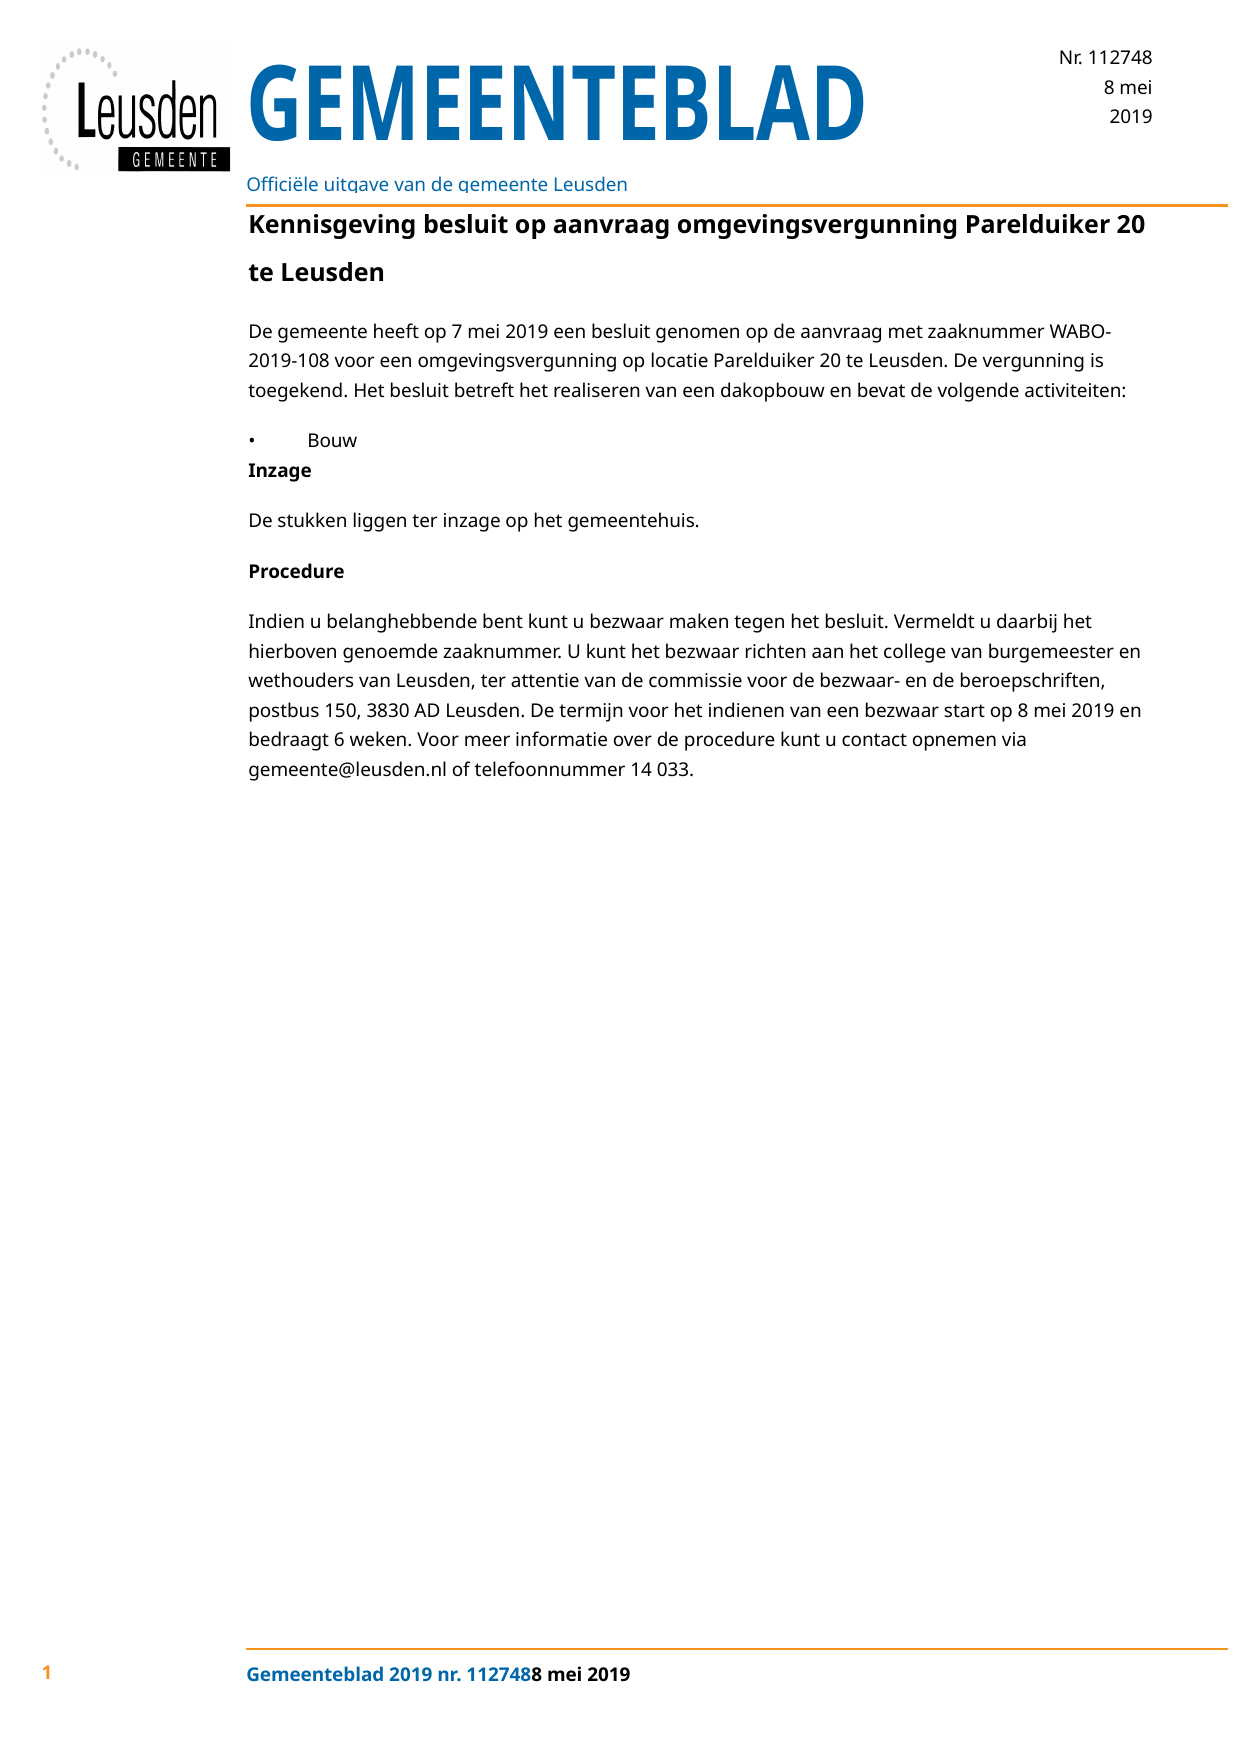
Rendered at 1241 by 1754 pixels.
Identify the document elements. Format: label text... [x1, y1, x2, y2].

text Indien u belanghebbende bent kunt u bezwaar maken tegen het besluit. Vermeldt u daarbij het hierboven genoemde zaaknummer. U kunt het bezwaar richten aan het college van burgemeester en wethouders van Leusden, ter attentie van de commissie voor de bezwaar- en de beroepschriften, postbus 150, 3830 AD Leusden. De termijn voor het indienen van een bezwaar start op 8 mei 2019 en bedraagt 6 weken. Voor meer informatie over de procedure kunt u contact opnemen via gemeente@leusden.nl of telefoonnummer 14 033. [248, 608, 1152, 782]
text De gemeente heeft op 7 mei 2019 een besluit genomen op de aanvraag met zaaknummer WABO-2019-108 voor een omgevingsvergunning op locatie Parelduiker 20 te Leusden. De vergunning is toegekend. Het besluit betreft het realiseren van een dakopbouw en bevat de volgende activiteiten: [248, 318, 1152, 403]
text Procedure [248, 558, 1152, 584]
text De stukken liggen ter inzage op het gemeentehuis. [248, 507, 1152, 533]
list Bouw [248, 427, 1152, 453]
text Inzage [248, 457, 1152, 483]
picture [41, 47, 231, 172]
text Kennisgeving besluit op aanvraag omgevingsvergunning Parelduiker 20 te Leusden [248, 207, 1152, 288]
